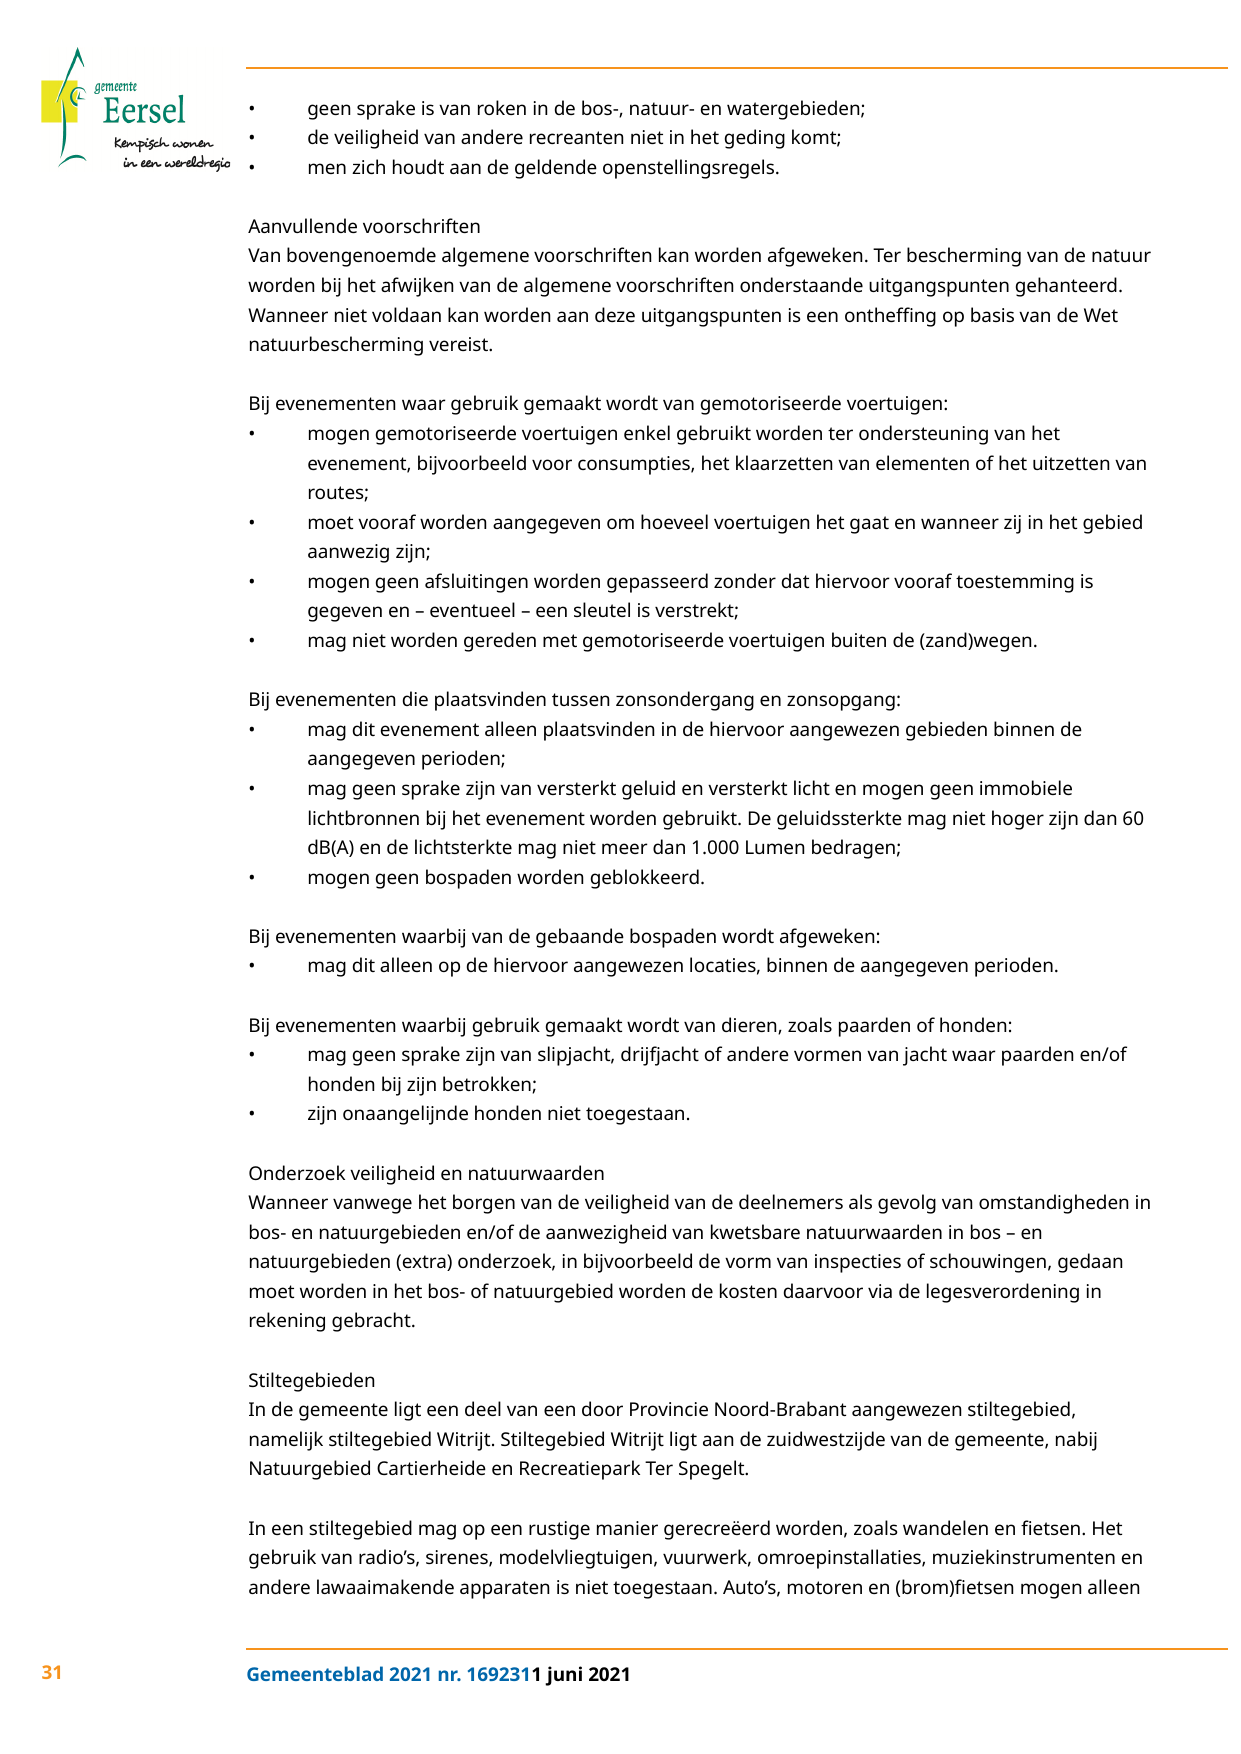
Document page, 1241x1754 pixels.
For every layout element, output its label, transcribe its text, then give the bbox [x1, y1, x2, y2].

list mag dit evenement alleen plaatsvinden in de hiervoor aangewezen gebieden binnen de aangegeven perioden; [248, 716, 1152, 771]
text Bij evenementen waarbij van de gebaande bospaden wordt afgeweken: [248, 923, 1152, 949]
list mag niet worden gereden met gemotoriseerde voertuigen buiten de (zand)wegen. [248, 627, 1152, 653]
list moet vooraf worden aangegeven om hoeveel voertuigen het gaat en wanneer zij in het gebied aanwezig zijn; [248, 509, 1152, 564]
list men zich houdt aan de geldende openstellingsregels. [248, 154, 1152, 180]
list mag geen sprake zijn van slipjacht, drijfjacht of andere vormen van jacht waar paarden en/of honden bij zijn betrokken; [248, 1041, 1152, 1097]
list de veiligheid van andere recreanten niet in het geding komt; [248, 124, 1152, 150]
text Bij evenementen waarbij gebruik gemaakt wordt van dieren, zoals paarden of honden: [248, 1012, 1152, 1038]
text Wanneer vanwege het borgen van de veiligheid van de deelnemers als gevolg van omstandigheden in bos- en natuurgebieden en/of de aanwezigheid van kwetsbare natuurwaarden in bos – en natuurgebieden (extra) onderzoek, in bijvoorbeeld de vorm van inspecties of schouwingen, gedaan moet worden in het bos- of natuurgebied worden de kosten daarvoor via de legesverordening in rekening gebracht. [248, 1189, 1152, 1333]
text In de gemeente ligt een deel van een door Provincie Noord-Brabant aangewezen stiltegebied, namelijk stiltegebied Witrijt. Stiltegebied Witrijt ligt aan de zuidwestzijde van de gemeente, nabij Natuurgebied Cartierheide en Recreatiepark Ter Spegelt. [248, 1396, 1152, 1481]
text Stiltegebieden [248, 1367, 1152, 1393]
text Bij evenementen waar gebruik gemaakt wordt van gemotoriseerde voertuigen: [248, 391, 1152, 416]
list geen sprake is van roken in de bos-, natuur- en watergebieden; [248, 95, 1152, 121]
list zijn onaangelijnde honden niet toegestaan. [248, 1101, 1152, 1126]
list mogen gemotoriseerde voertuigen enkel gebruikt worden ter ondersteuning van het evenement, bijvoorbeeld voor consumpties, het klaarzetten van elementen of het uitzetten van routes; [248, 420, 1152, 505]
text Bij evenementen die plaatsvinden tussen zonsondergang en zonsopgang: [248, 686, 1152, 712]
list mogen geen bospaden worden geblokkeerd. [248, 864, 1152, 890]
picture [41, 47, 231, 172]
text Aanvullende voorschriften [248, 213, 1152, 239]
list mogen geen afsluitingen worden gepasseerd zonder dat hiervoor vooraf toestemming is gegeven en – eventueel – een sleutel is verstrekt; [248, 568, 1152, 623]
list mag dit alleen op de hiervoor aangewezen locaties, binnen de aangegeven perioden. [248, 953, 1152, 978]
text Onderzoek veiligheid en natuurwaarden [248, 1160, 1152, 1186]
text Van bovengenoemde algemene voorschriften kan worden afgeweken. Ter bescherming van de natuur worden bij het afwijken van de algemene voorschriften onderstaande uitgangspunten gehanteerd. Wanneer niet voldaan kan worden aan deze uitgangspunten is een ontheffing op basis van de Wet natuurbescherming vereist. [248, 243, 1152, 357]
text In een stiltegebied mag op een rustige manier gerecreëerd worden, zoals wandelen en fietsen. Het gebruik van radio’s, sirenes, modelvliegtuigen, vuurwerk, omroepinstallaties, muziekinstrumenten en andere lawaaimakende apparaten is niet toegestaan. Auto’s, motoren en (brom)fietsen mogen alleen [248, 1515, 1152, 1600]
list mag geen sprake zijn van versterkt geluid en versterkt licht en mogen geen immobiele lichtbronnen bij het evenement worden gebruikt. De geluidssterkte mag niet hoger zijn dan 60 dB(A) en de lichtsterkte mag niet meer dan 1.000 Lumen bedragen; [248, 775, 1152, 860]
